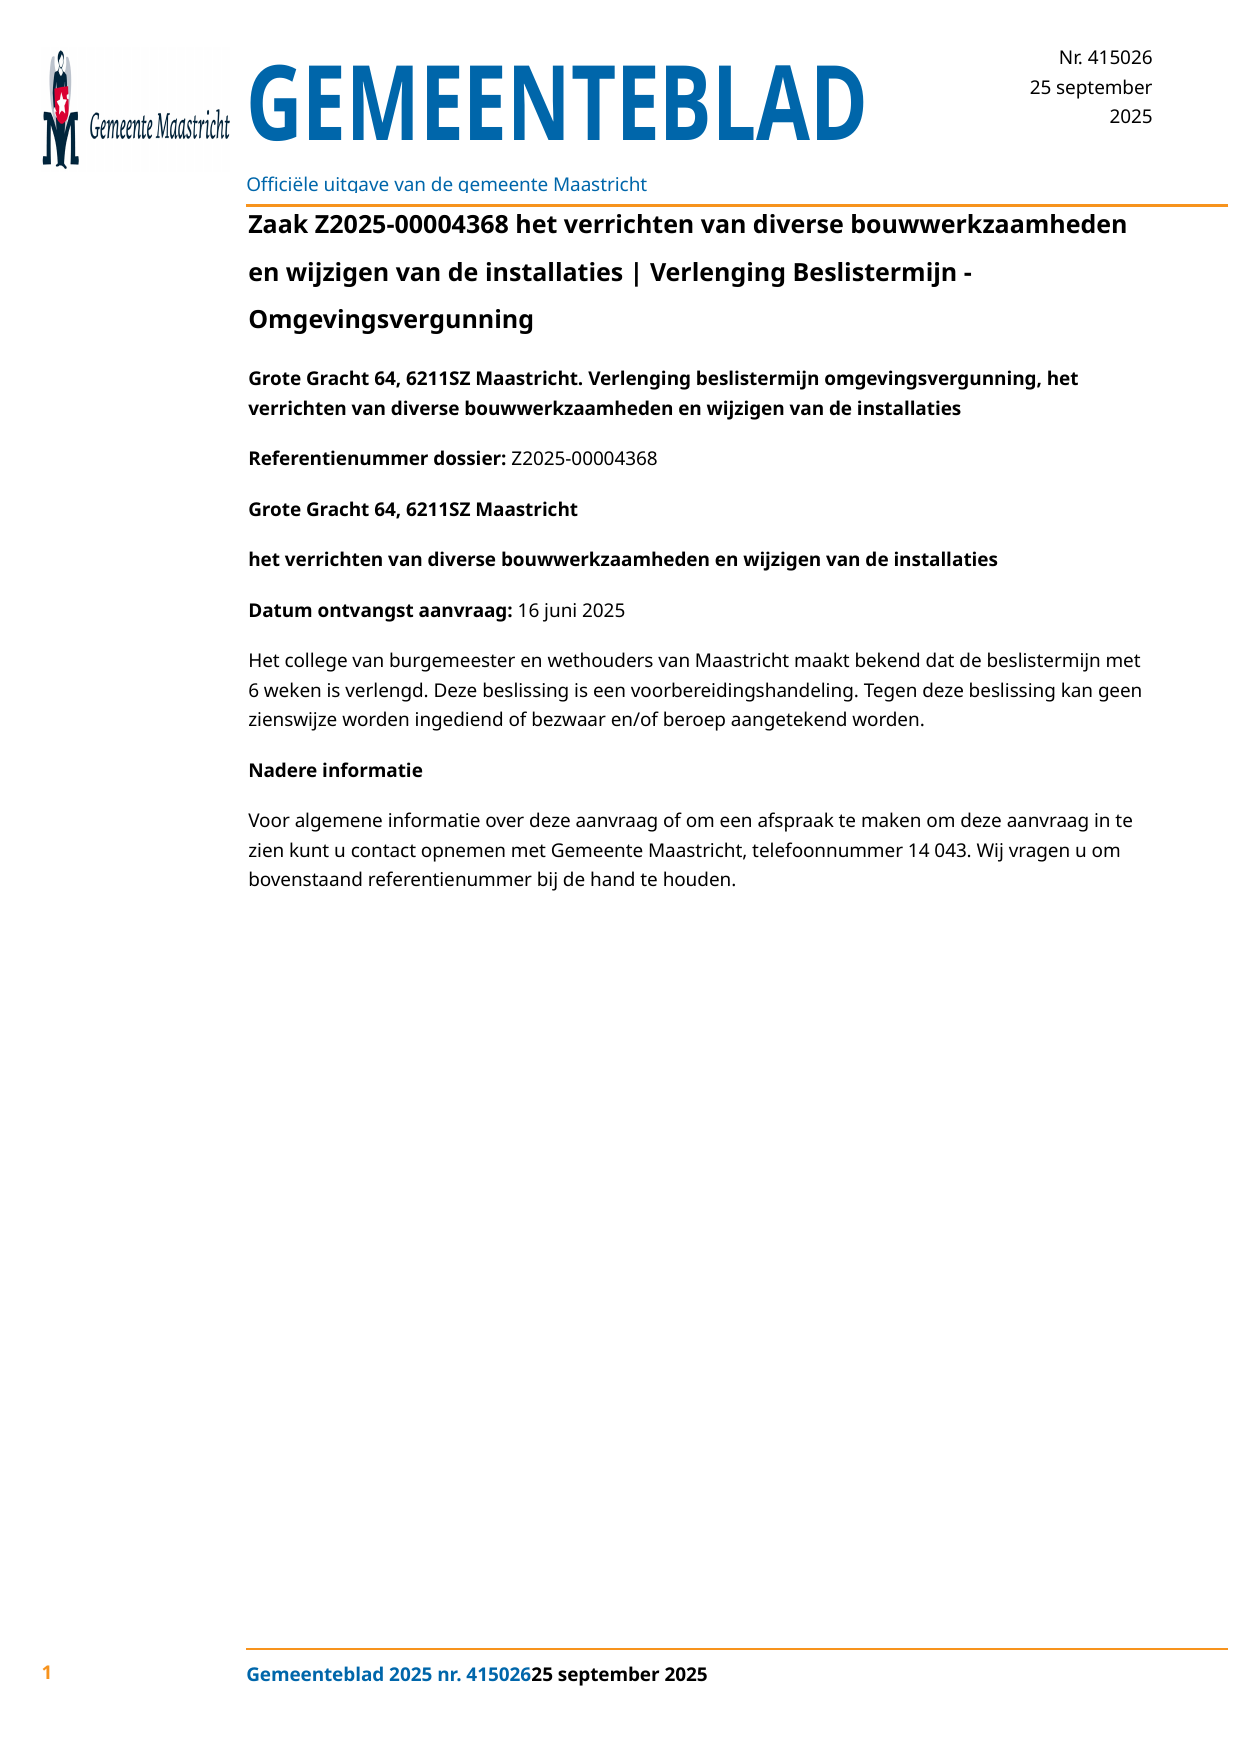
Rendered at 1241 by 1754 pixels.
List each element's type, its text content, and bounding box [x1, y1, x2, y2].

text Nadere informatie [248, 757, 1152, 782]
text Zaak Z2025-00004368 het verrichten van diverse bouwwerkzaamheden en wijzigen van de installaties | Verlenging Beslistermijn - Omgevingsvergunning [248, 207, 1152, 336]
picture [41, 47, 231, 172]
text het verrichten van diverse bouwwerkzaamheden en wijzigen van de installaties [248, 546, 1152, 572]
text Referentienummer dossier: Z2025-00004368 [248, 446, 1152, 471]
text Voor algemene informatie over deze aanvraag of om een afspraak te maken om deze aanvraag in te zien kunt u contact opnemen met Gemeente Maastricht, telefoonnummer 14 043. Wij vragen u om bovenstaand referentienummer bij de hand te houden. [248, 807, 1152, 892]
text Het college van burgemeester en wethouders van Maastricht maakt bekend dat de beslistermijn met 6 weken is verlengd. Deze beslissing is een voorbereidingshandeling. Tegen deze beslissing kan geen zienswijze worden ingediend of bezwaar en/of beroep aangetekend worden. [248, 647, 1152, 732]
text Datum ontvangst aanvraag: 16 juni 2025 [248, 597, 1152, 622]
text Grote Gracht 64, 6211SZ Maastricht [248, 496, 1152, 522]
text Grote Gracht 64, 6211SZ Maastricht. Verlenging beslistermijn omgevingsvergunning, het verrichten van diverse bouwwerkzaamheden en wijzigen van de installaties [248, 366, 1152, 421]
